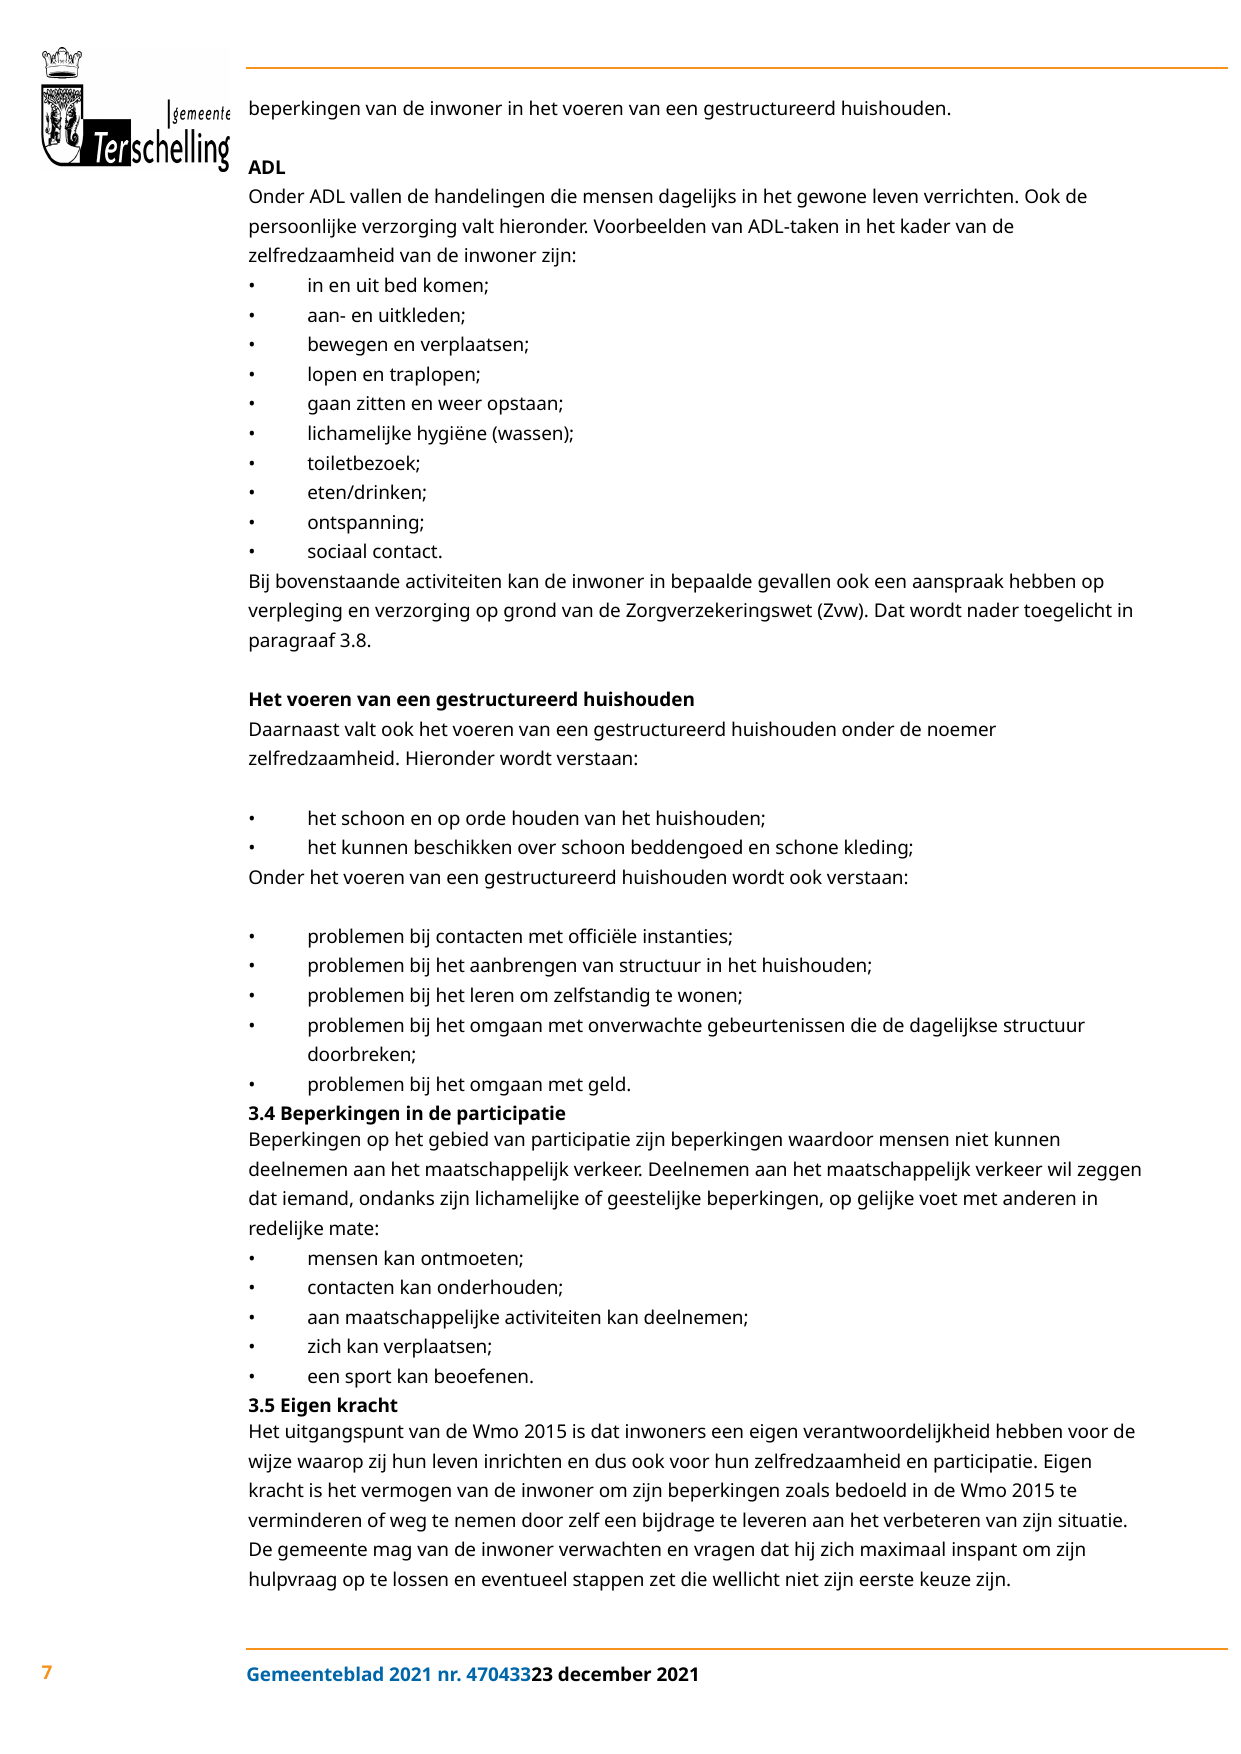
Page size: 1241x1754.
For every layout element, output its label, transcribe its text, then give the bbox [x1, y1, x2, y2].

text 3.5 Eigen kracht [248, 1393, 1152, 1418]
list problemen bij contacten met officiële instanties; [248, 923, 1152, 949]
list het schoon en op orde houden van het huishouden; [248, 805, 1152, 831]
text Het uitgangspunt van de Wmo 2015 is dat inwoners een eigen verantwoordelijkheid hebben voor de wijze waarop zij hun leven inrichten en dus ook voor hun zelfredzaamheid en participatie. Eigen kracht is het vermogen van de inwoner om zijn beperkingen zoals bedoeld in de Wmo 2015 te verminderen of weg te nemen door zelf een bijdrage te leveren aan het verbeteren van zijn situatie. De gemeente mag van de inwoner verwachten en vragen dat hij zich maximaal inspant om zijn hulpvraag op te lossen en eventueel stappen zet die wellicht niet zijn eerste keuze zijn. [248, 1418, 1152, 1592]
list problemen bij het leren om zelfstandig te wonen; [248, 982, 1152, 1008]
list een sport kan beoefenen. [248, 1363, 1152, 1389]
list gaan zitten en weer opstaan; [248, 391, 1152, 416]
list aan maatschappelijke activiteiten kan deelnemen; [248, 1304, 1152, 1329]
list problemen bij het aanbrengen van structuur in het huishouden; [248, 953, 1152, 978]
list lopen en traplopen; [248, 361, 1152, 387]
text Onder het voeren van een gestructureerd huishouden wordt ook verstaan: [248, 864, 1152, 890]
list mensen kan ontmoeten; [248, 1245, 1152, 1270]
list problemen bij het omgaan met geld. [248, 1071, 1152, 1097]
list eten/drinken; [248, 479, 1152, 505]
text Het voeren van een gestructureerd huishouden [248, 686, 1152, 712]
text beperkingen van de inwoner in het voeren van een gestructureerd huishouden. [248, 95, 1152, 121]
list bewegen en verplaatsen; [248, 331, 1152, 357]
text ADL [248, 154, 1152, 180]
list toiletbezoek; [248, 450, 1152, 476]
text 3.4 Beperkingen in de participatie [248, 1101, 1152, 1126]
list aan- en uitkleden; [248, 302, 1152, 328]
list contacten kan onderhouden; [248, 1274, 1152, 1300]
text Beperkingen op het gebied van participatie zijn beperkingen waardoor mensen niet kunnen deelnemen aan het maatschappelijk verkeer. Deelnemen aan het maatschappelijk verkeer wil zeggen dat iemand, ondanks zijn lichamelijke of geestelijke beperkingen, op gelijke voet met anderen in redelijke mate: [248, 1126, 1152, 1241]
list zich kan verplaatsen; [248, 1333, 1152, 1359]
list problemen bij het omgaan met onverwachte gebeurtenissen die de dagelijkse structuur doorbreken; [248, 1012, 1152, 1067]
list in en uit bed komen; [248, 272, 1152, 298]
list ontspanning; [248, 509, 1152, 535]
list sociaal contact. [248, 538, 1152, 564]
picture [41, 47, 231, 172]
text Daarnaast valt ook het voeren van een gestructureerd huishouden onder de noemer zelfredzaamheid. Hieronder wordt verstaan: [248, 716, 1152, 771]
text Bij bovenstaande activiteiten kan de inwoner in bepaalde gevallen ook een aanspraak hebben op verpleging en verzorging op grond van de Zorgverzekeringswet (Zvw). Dat wordt nader toegelicht in paragraaf 3.8. [248, 568, 1152, 653]
list lichamelijke hygiëne (wassen); [248, 420, 1152, 446]
list het kunnen beschikken over schoon beddengoed en schone kleding; [248, 834, 1152, 860]
text Onder ADL vallen de handelingen die mensen dagelijks in het gewone leven verrichten. Ook de persoonlijke verzorging valt hieronder. Voorbeelden van ADL-taken in het kader van de zelfredzaamheid van de inwoner zijn: [248, 183, 1152, 268]
